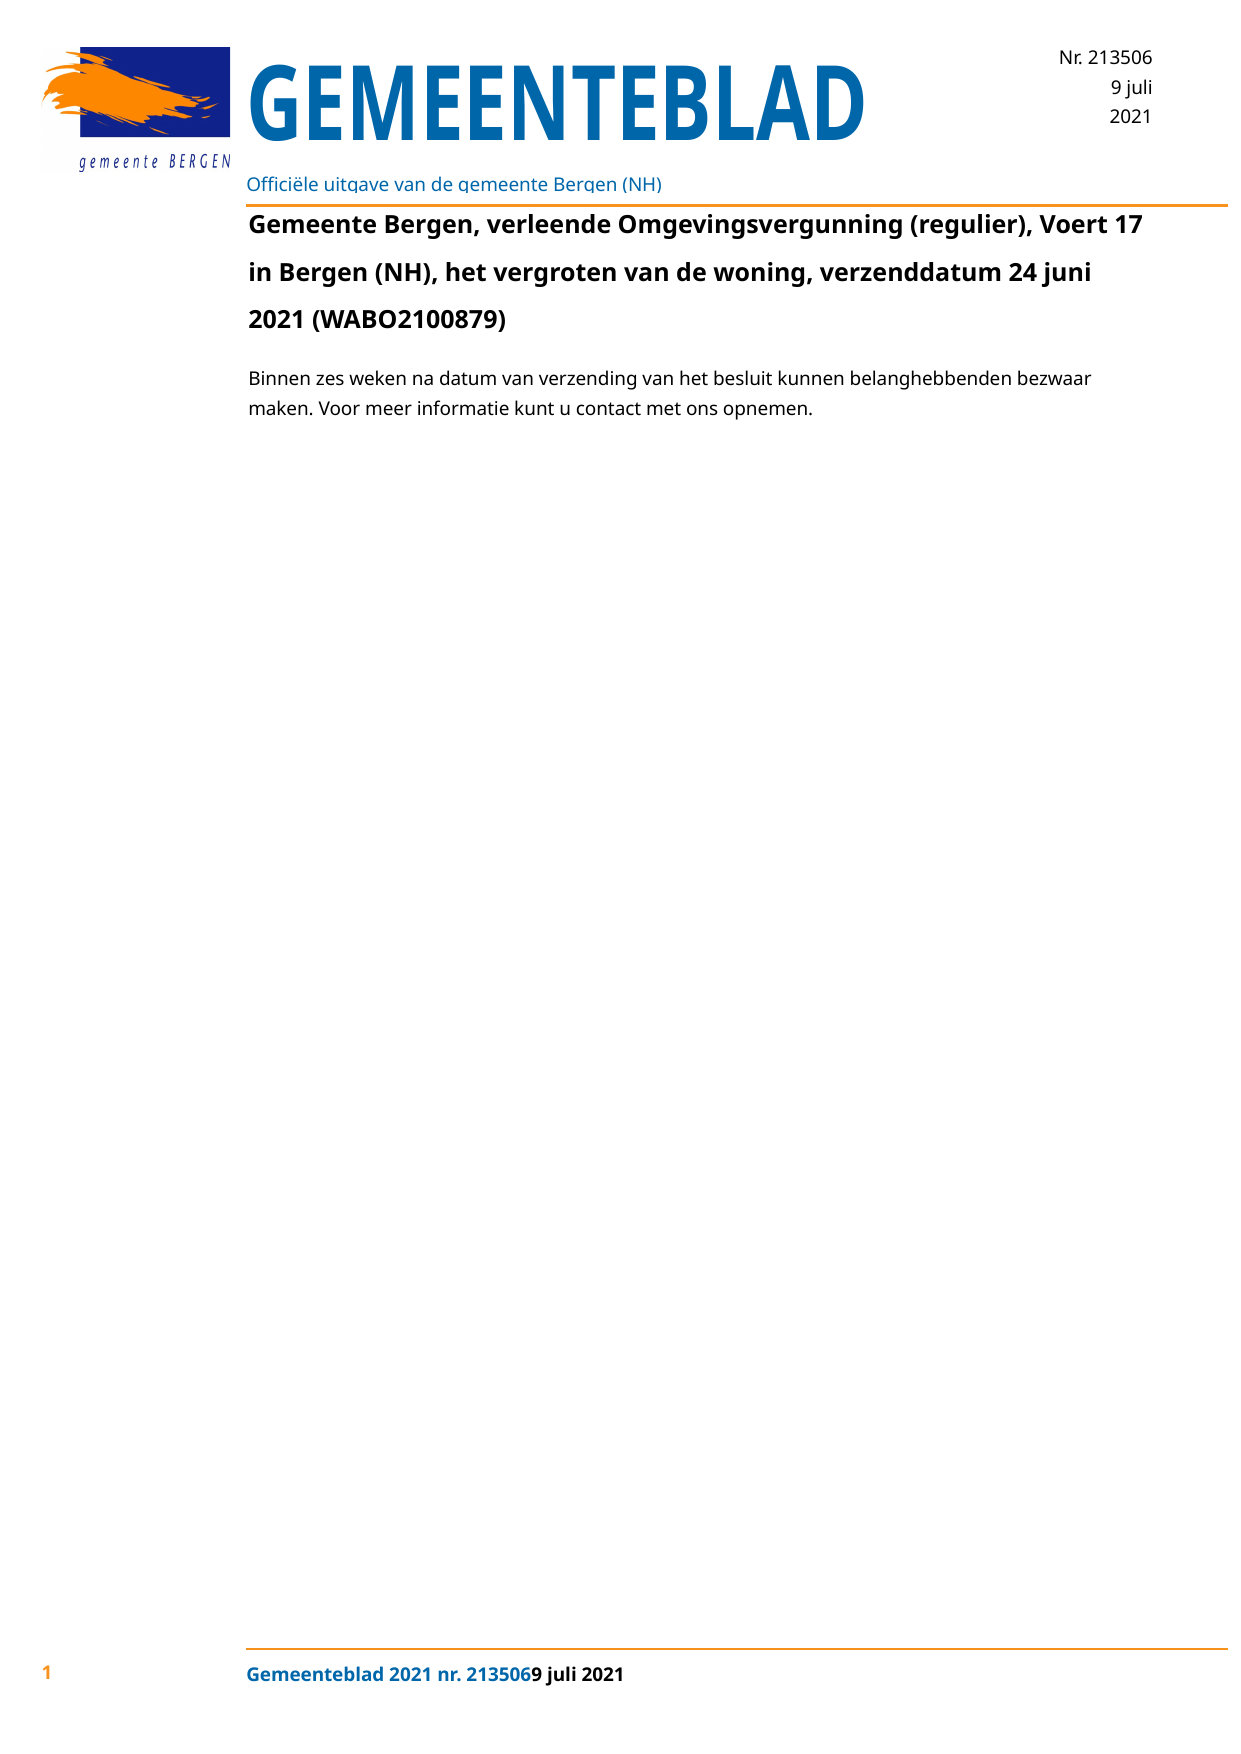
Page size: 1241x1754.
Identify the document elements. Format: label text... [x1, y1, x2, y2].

picture [41, 47, 231, 172]
text Binnen zes weken na datum van verzending van het besluit kunnen belanghebbenden bezwaar maken. Voor meer informatie kunt u contact met ons opnemen. [248, 366, 1152, 421]
text Gemeente Bergen, verleende Omgevingsvergunning (regulier), Voert 17 in Bergen (NH), het vergroten van de woning, verzenddatum 24 juni 2021 (WABO2100879) [248, 207, 1152, 336]
